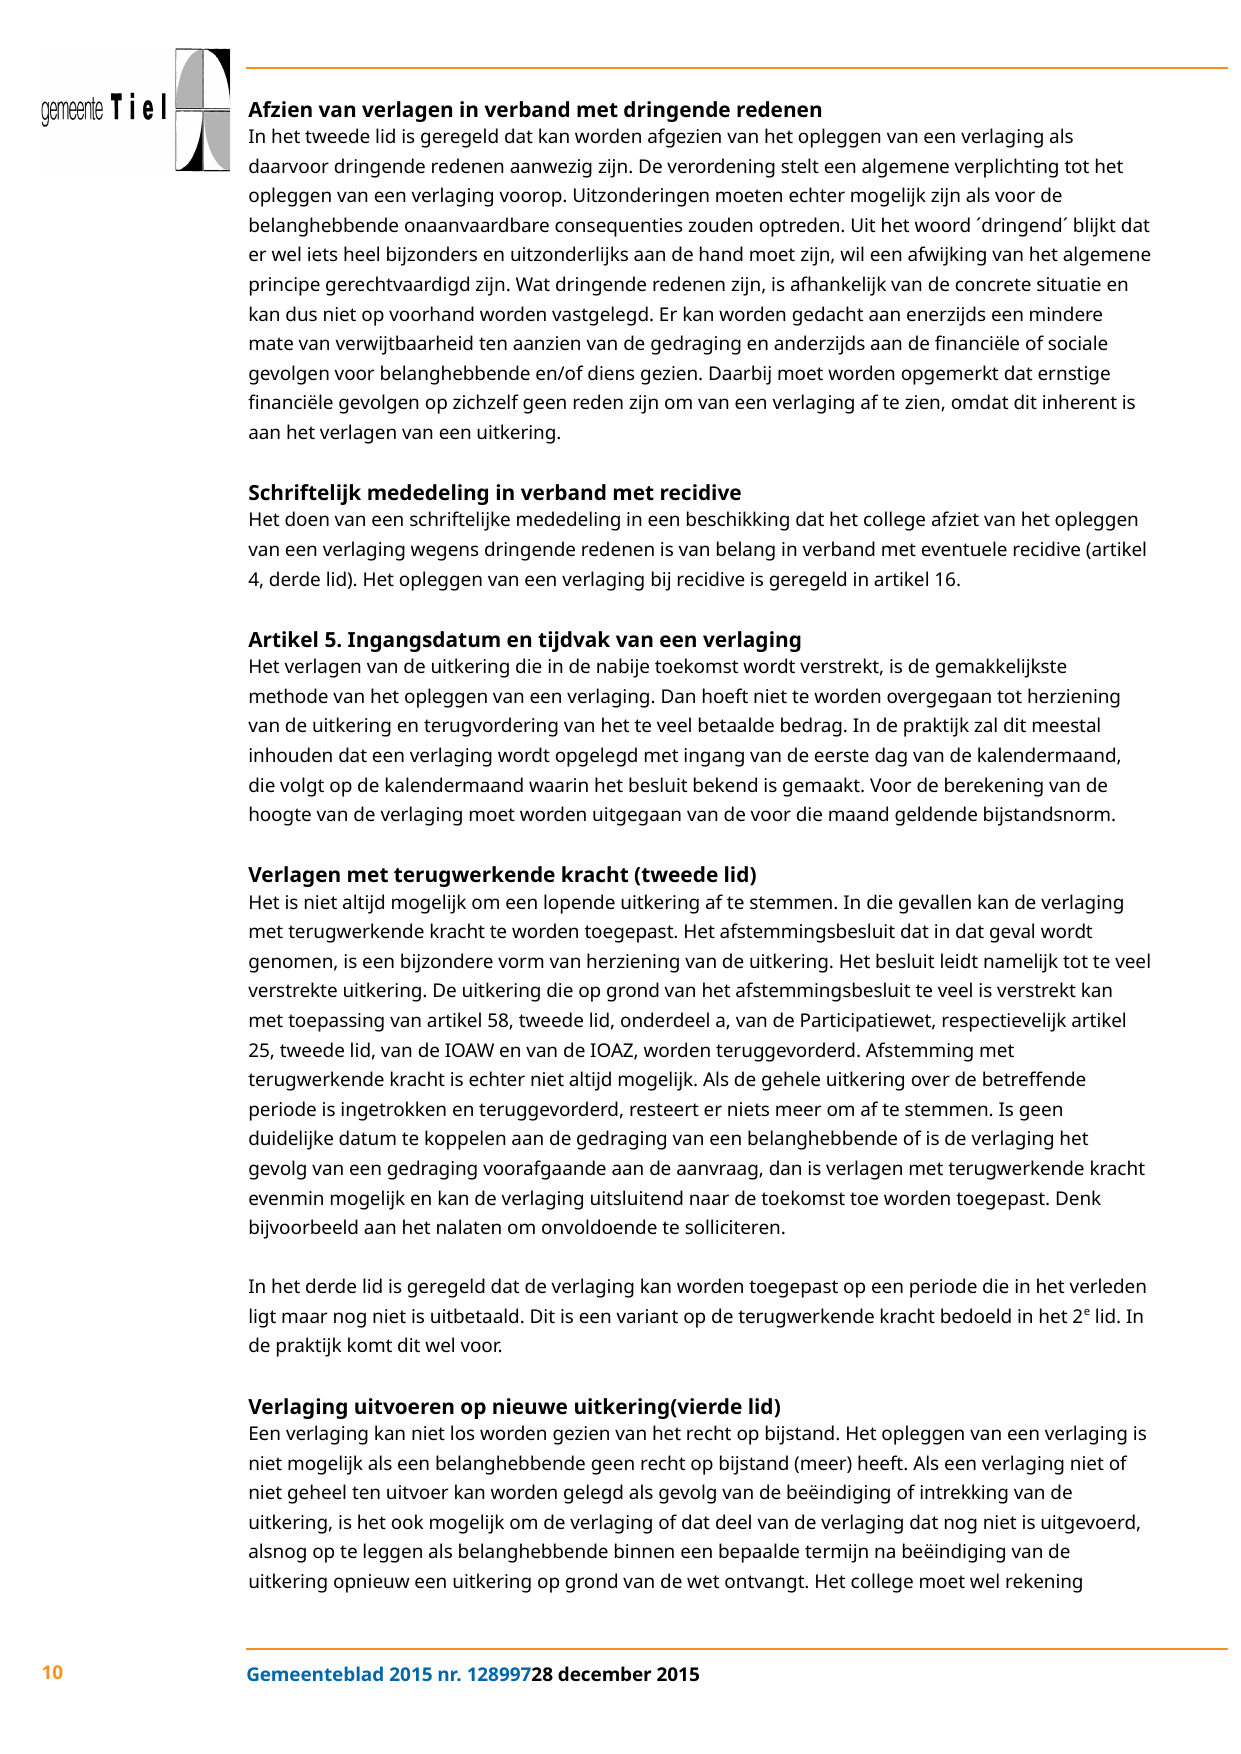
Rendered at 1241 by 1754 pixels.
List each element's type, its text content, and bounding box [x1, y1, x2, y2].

text Verlaging uitvoeren op nieuwe uitkering(vierde lid) [248, 1392, 1152, 1420]
text Een verlaging kan niet los worden gezien van het recht op bijstand. Het opleggen van een verlaging is niet mogelijk als een belanghebbende geen recht op bijstand (meer) heeft. Als een verlaging niet of niet geheel ten uitvoer kan worden gelegd als gevolg van de beëindiging of intrekking van de uitkering, is het ook mogelijk om de verlaging of dat deel van de verlaging dat nog niet is uitgevoerd, alsnog op te leggen als belanghebbende binnen een bepaalde termijn na beëindiging van de uitkering opnieuw een uitkering op grond van de wet ontvangt. Het college moet wel rekening [248, 1420, 1152, 1594]
picture [41, 47, 231, 172]
text Het is niet altijd mogelijk om een lopende uitkering af te stemmen. In die gevallen kan de verlaging met terugwerkende kracht te worden toegepast. Het afstemmingsbesluit dat in dat geval wordt genomen, is een bijzondere vorm van herziening van de uitkering. Het besluit leidt namelijk tot te veel verstrekte uitkering. De uitkering die op grond van het afstemmingsbesluit te veel is verstrekt kan met toepassing van artikel 58, tweede lid, onderdeel a, van de Participatiewet, respectievelijk artikel 25, tweede lid, van de IOAW en van de IOAZ, worden teruggevorderd. Afstemming met terugwerkende kracht is echter niet altijd mogelijk. Als de gehele uitkering over de betreffende periode is ingetrokken en teruggevorderd, resteert er niets meer om af te stemmen. Is geen duidelijke datum te koppelen aan de gedraging van een belanghebbende of is de verlaging het gevolg van een gedraging voorafgaande aan de aanvraag, dan is verlagen met terugwerkende kracht evenmin mogelijk en kan de verlaging uitsluitend naar de toekomst toe worden toegepast. Denk bijvoorbeeld aan het nalaten om onvoldoende te solliciteren. [248, 889, 1152, 1240]
text Afzien van verlagen in verband met dringende redenen [248, 95, 1152, 123]
text Het doen van een schriftelijke mededeling in een beschikking dat het college afziet van het opleggen van een verlaging wegens dringende redenen is van belang in verband met eventuele recidive (artikel 4, derde lid). Het opleggen van een verlaging bij recidive is geregeld in artikel 16. [248, 507, 1152, 592]
text Artikel 5. Ingangsdatum en tijdvak van een verlaging [248, 625, 1152, 653]
text In het derde lid is geregeld dat de verlaging kan worden toegepast op een periode die in het verleden ligt maar nog niet is uitbetaald. Dit is een variant op de terugwerkende kracht bedoeld in het 2e lid. In de praktijk komt dit wel voor. [248, 1273, 1152, 1358]
text Verlagen met terugwerkende kracht (tweede lid) [248, 861, 1152, 889]
text Schriftelijk mededeling in verband met recidive [248, 478, 1152, 507]
text Het verlagen van de uitkering die in de nabije toekomst wordt verstrekt, is de gemakkelijkste methode van het opleggen van een verlaging. Dan hoeft niet te worden overgegaan tot herziening van de uitkering en terugvordering van het te veel betaalde bedrag. In de praktijk zal dit meestal inhouden dat een verlaging wordt opgelegd met ingang van de eerste dag van de kalendermaand, die volgt op de kalendermaand waarin het besluit bekend is gemaakt. Voor de berekening van de hoogte van de verlaging moet worden uitgegaan van de voor die maand geldende bijstandsnorm. [248, 653, 1152, 827]
text In het tweede lid is geregeld dat kan worden afgezien van het opleggen van een verlaging als daarvoor dringende redenen aanwezig zijn. De verordening stelt een algemene verplichting tot het opleggen van een verlaging voorop. Uitzonderingen moeten echter mogelijk zijn als voor de belanghebbende onaanvaardbare consequenties zouden optreden. Uit het woord ´dringend´ blijkt dat er wel iets heel bijzonders en uitzonderlijks aan de hand moet zijn, wil een afwijking van het algemene principe gerechtvaardigd zijn. Wat dringende redenen zijn, is afhankelijk van de concrete situatie en kan dus niet op voorhand worden vastgelegd. Er kan worden gedacht aan enerzijds een mindere mate van verwijtbaarheid ten aanzien van de gedraging en anderzijds aan de financiële of sociale gevolgen voor belanghebbende en/of diens gezien. Daarbij moet worden opgemerkt dat ernstige financiële gevolgen op zichzelf geen reden zijn om van een verlaging af te zien, omdat dit inherent is aan het verlagen van een uitkering. [248, 123, 1152, 445]
